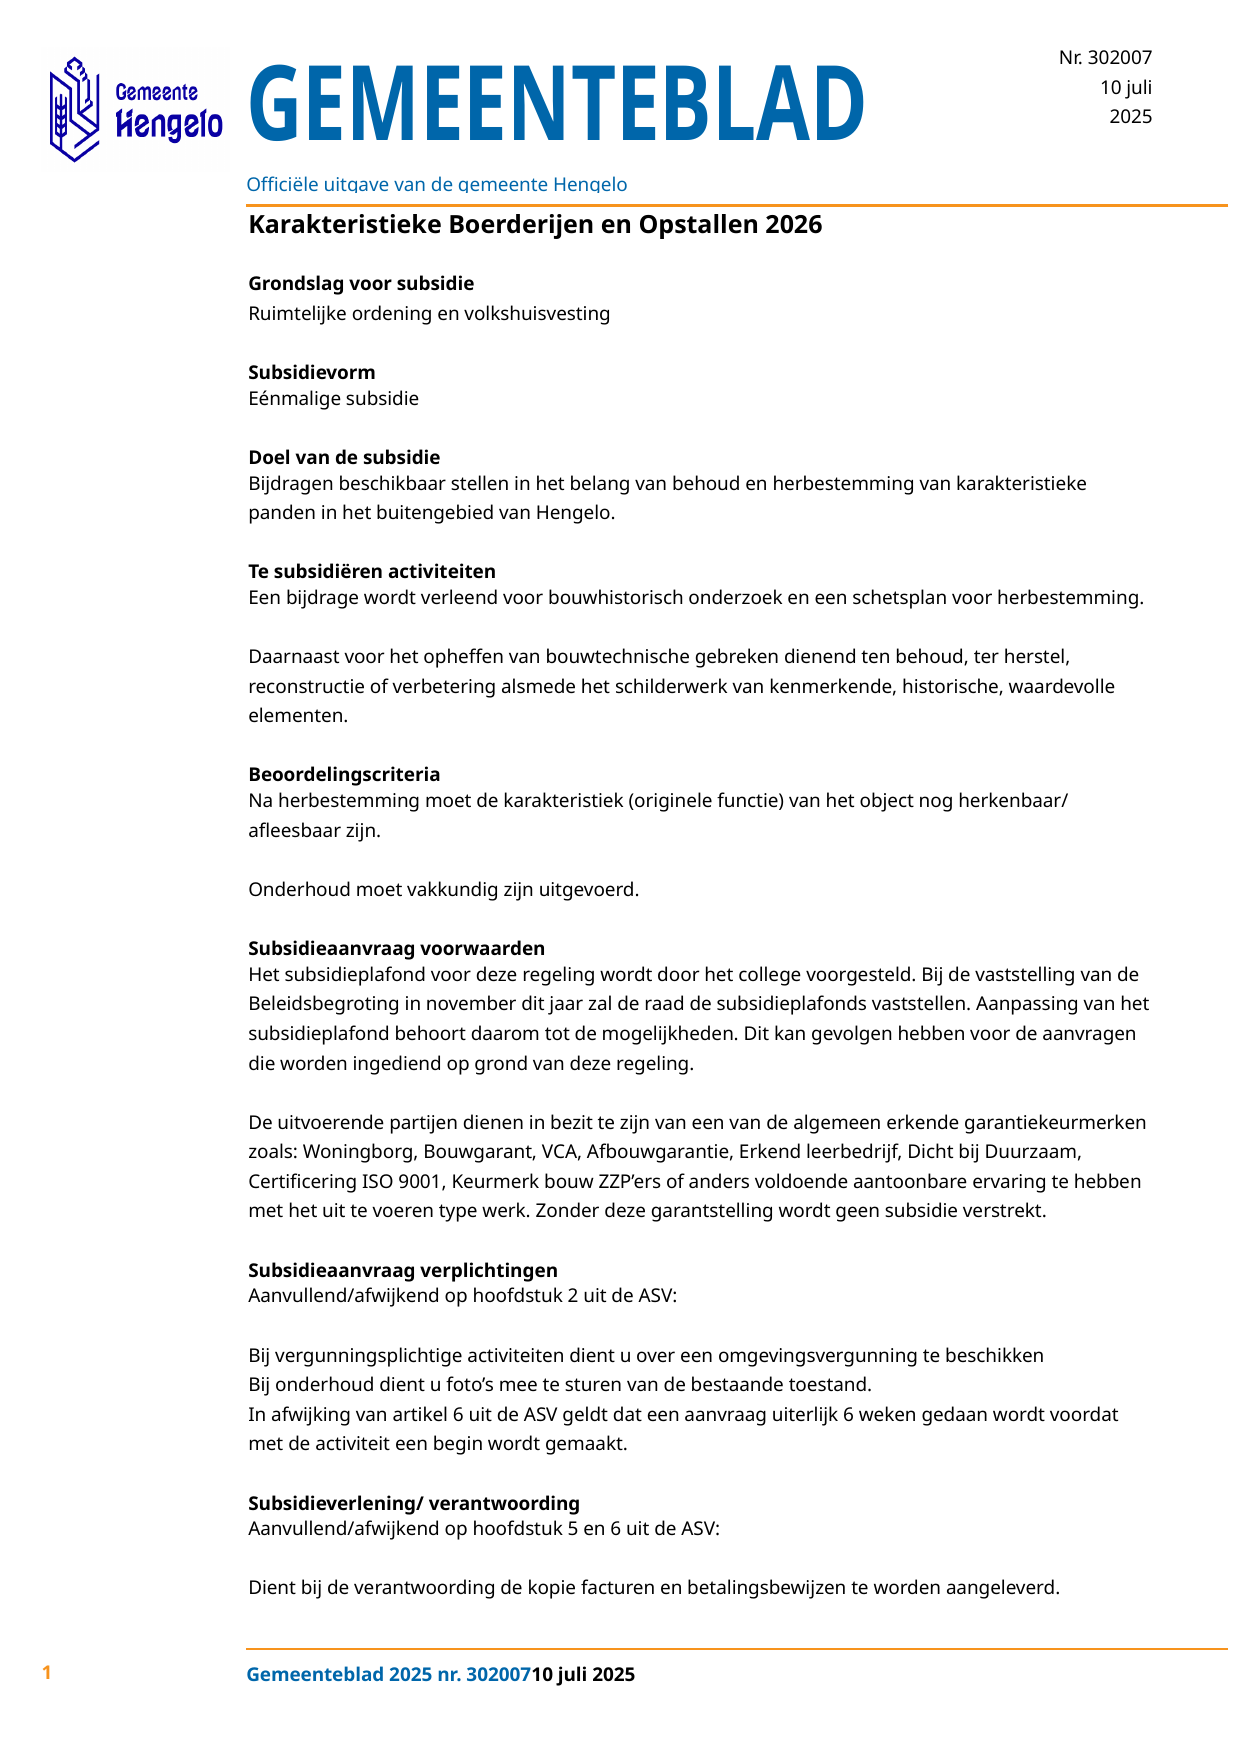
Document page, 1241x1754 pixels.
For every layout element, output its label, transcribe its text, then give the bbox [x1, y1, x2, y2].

text Doel van de subsidie [248, 444, 1152, 470]
text Karakteristieke Boerderijen en Opstallen 2026 [248, 207, 1152, 241]
text Beoordelingscriteria [248, 762, 1152, 787]
text Subsidieaanvraag verplichtingen [248, 1257, 1152, 1283]
text Bij onderhoud dient u foto’s mee te sturen van de bestaande toestand. [248, 1371, 1152, 1397]
text Het subsidieplafond voor deze regeling wordt door het college voorgesteld. Bij de vaststelling van de Beleidsbegroting in november dit jaar zal de raad de subsidieplafonds vaststellen. Aanpassing van het subsidieplafond behoort daarom tot de mogelijkheden. Dit kan gevolgen hebben voor de aanvragen die worden ingediend op grond van deze regeling. [248, 961, 1152, 1076]
text Na herbestemming moet de karakteristiek (originele functie) van het object nog herkenbaar/ afleesbaar zijn. [248, 787, 1152, 843]
text Subsidieverlening/ verantwoording [248, 1490, 1152, 1515]
text Ruimtelijke ordening en volkshuisvesting [248, 300, 1152, 326]
picture [41, 47, 231, 172]
text Aanvullend/afwijkend op hoofdstuk 5 en 6 uit de ASV: [248, 1515, 1152, 1541]
text Subsidieaanvraag voorwaarden [248, 935, 1152, 961]
text Bij vergunningsplichtige activiteiten dient u over een omgevingsvergunning te beschikken [248, 1342, 1152, 1367]
text Onderhoud moet vakkundig zijn uitgevoerd. [248, 876, 1152, 902]
text Grondslag voor subsidie [248, 270, 1152, 296]
text Te subsidiëren activiteiten [248, 558, 1152, 584]
text Bijdragen beschikbaar stellen in het belang van behoud en herbestemming van karakteristieke panden in het buitengebied van Hengelo. [248, 470, 1152, 525]
text Eénmalige subsidie [248, 385, 1152, 411]
text Aanvullend/afwijkend op hoofdstuk 2 uit de ASV: [248, 1283, 1152, 1308]
text Een bijdrage wordt verleend voor bouwhistorisch onderzoek en een schetsplan voor herbestemming. [248, 584, 1152, 610]
text De uitvoerende partijen dienen in bezit te zijn van een van de algemeen erkende garantiekeurmerken zoals: Woningborg, Bouwgarant, VCA, Afbouwgarantie, Erkend leerbedrijf, Dicht bij Duurzaam, Certificering ISO 9001, Keurmerk bouw ZZP’ers of anders voldoende aantoonbare ervaring te hebben met het uit te voeren type werk. Zonder deze garantstelling wordt geen subsidie verstrekt. [248, 1109, 1152, 1223]
text In afwijking van artikel 6 uit de ASV geldt dat een aanvraag uiterlijk 6 weken gedaan wordt voordat met de activiteit een begin wordt gemaakt. [248, 1401, 1152, 1456]
text Dient bij de verantwoording de kopie facturen en betalingsbewijzen te worden aangeleverd. [248, 1574, 1152, 1600]
text Daarnaast voor het opheffen van bouwtechnische gebreken dienend ten behoud, ter herstel, reconstructie of verbetering alsmede het schilderwerk van kenmerkende, historische, waardevolle elementen. [248, 643, 1152, 728]
text Subsidievorm [248, 359, 1152, 385]
